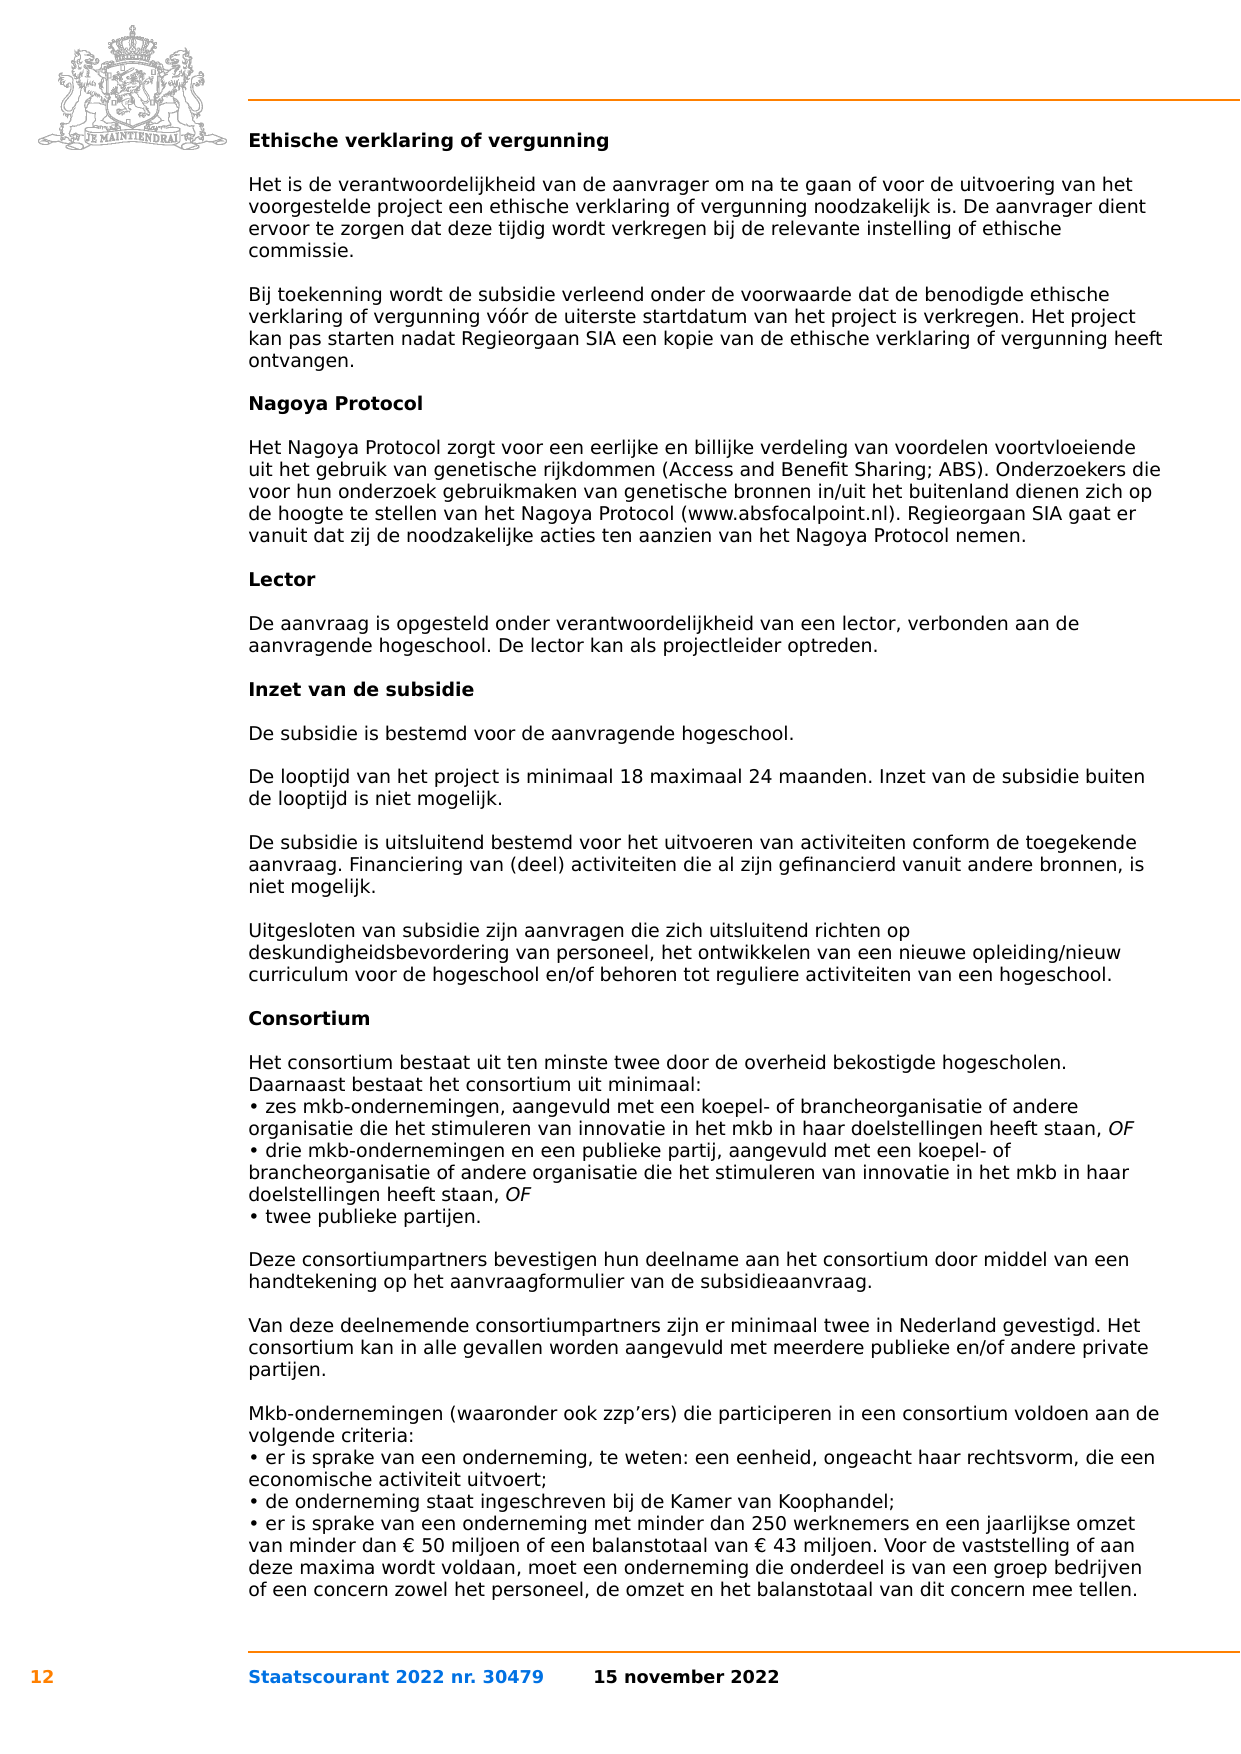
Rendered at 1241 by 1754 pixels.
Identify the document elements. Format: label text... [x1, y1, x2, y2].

subtitle Ethische verklaring of vergunning [248, 130, 1163, 152]
text Het consortium bestaat uit ten minste twee door de overheid bekostigde hogescholen. Daarnaast bestaat het consortium uit minimaal: [248, 1052, 1163, 1096]
text • zes mkb-ondernemingen, aangevuld met een koepel- of brancheorganisatie of andere organisatie die het stimuleren van innovatie in het mkb in haar doelstellingen heeft staan, OF [248, 1096, 1163, 1139]
subtitle Nagoya Protocol [248, 393, 1163, 415]
text • er is sprake van een onderneming, te weten: een eenheid, ongeacht haar rechtsvorm, die een economische activiteit uitvoert; [248, 1447, 1163, 1491]
text • er is sprake van een onderneming met minder dan 250 werknemers en een jaarlijkse omzet van minder dan € 50 miljoen of een balanstotaal van € 43 miljoen. Voor de vaststelling of aan deze maxima wordt voldaan, moet een onderneming die onderdeel is van een groep bedrijven of een concern zowel het personeel, de omzet en het balanstotaal van dit concern mee tellen. [248, 1513, 1163, 1601]
text Uitgesloten van subsidie zijn aanvragen die zich uitsluitend richten op deskundigheidsbevordering van personeel, het ontwikkelen van een nieuwe opleiding/nieuw curriculum voor de hogeschool en/of behoren tot reguliere activiteiten van een hogeschool. [248, 920, 1163, 986]
text Het Nagoya Protocol zorgt voor een eerlijke en billijke verdeling van voordelen voortvloeiende uit het gebruik van genetische rijkdommen (Access and Benefit Sharing; ABS). Onderzoekers die voor hun onderzoek gebruikmaken van genetische bronnen in/uit het buitenland dienen zich op de hoogte te stellen van het Nagoya Protocol (www.absfocalpoint.nl). Regieorgaan SIA gaat er vanuit dat zij de noodzakelijke acties ten aanzien van het Nagoya Protocol nemen. [248, 437, 1163, 547]
text • drie mkb-ondernemingen en een publieke partij, aangevuld met een koepel- of brancheorganisatie of andere organisatie die het stimuleren van innovatie in het mkb in haar doelstellingen heeft staan, OF [248, 1139, 1163, 1206]
text De looptijd van het project is minimaal 18 maximaal 24 maanden. Inzet van de subsidie buiten de looptijd is niet mogelijk. [248, 766, 1163, 810]
text • de onderneming staat ingeschreven bij de Kamer van Koophandel; [248, 1491, 1163, 1513]
text De subsidie is bestemd voor de aanvragende hogeschool. [248, 722, 1163, 744]
text Het is de verantwoordelijkheid van de aanvrager om na te gaan of voor de uitvoering van het voorgestelde project een ethische verklaring of vergunning noodzakelijk is. De aanvrager dient ervoor te zorgen dat deze tijdig wordt verkregen bij de relevante instelling of ethische commissie. [248, 174, 1163, 262]
subtitle Lector [248, 569, 1163, 591]
text Deze consortiumpartners bevestigen hun deelname aan het consortium door middel van een handtekening op het aanvraagformulier van de subsidieaanvraag. [248, 1249, 1163, 1293]
text • twee publieke partijen. [248, 1206, 1163, 1227]
text De aanvraag is opgesteld onder verantwoordelijkheid van een lector, verbonden aan de aanvragende hogeschool. De lector kan als projectleider optreden. [248, 613, 1163, 657]
text Mkb-ondernemingen (waaronder ook zzp’ers) die participeren in een consortium voldoen aan de volgende criteria: [248, 1403, 1163, 1447]
subtitle Consortium [248, 1008, 1163, 1030]
subtitle Inzet van de subsidie [248, 679, 1163, 701]
text De subsidie is uitsluitend bestemd voor het uitvoeren van activiteiten conform de toegekende aanvraag. Financiering van (deel) activiteiten die al zijn gefinancierd vanuit andere bronnen, is niet mogelijk. [248, 832, 1163, 898]
text Bij toekenning wordt de subsidie verleend onder de voorwaarde dat de benodigde ethische verklaring of vergunning vóór de uiterste startdatum van het project is verkregen. Het project kan pas starten nadat Regieorgaan SIA een kopie van de ethische verklaring of vergunning heeft ontvangen. [248, 283, 1163, 371]
text Van deze deelnemende consortiumpartners zijn er minimaal twee in Nederland gevestigd. Het consortium kan in alle gevallen worden aangevuld met meerdere publieke en/of andere private partijen. [248, 1315, 1163, 1381]
picture [38, 25, 227, 150]
